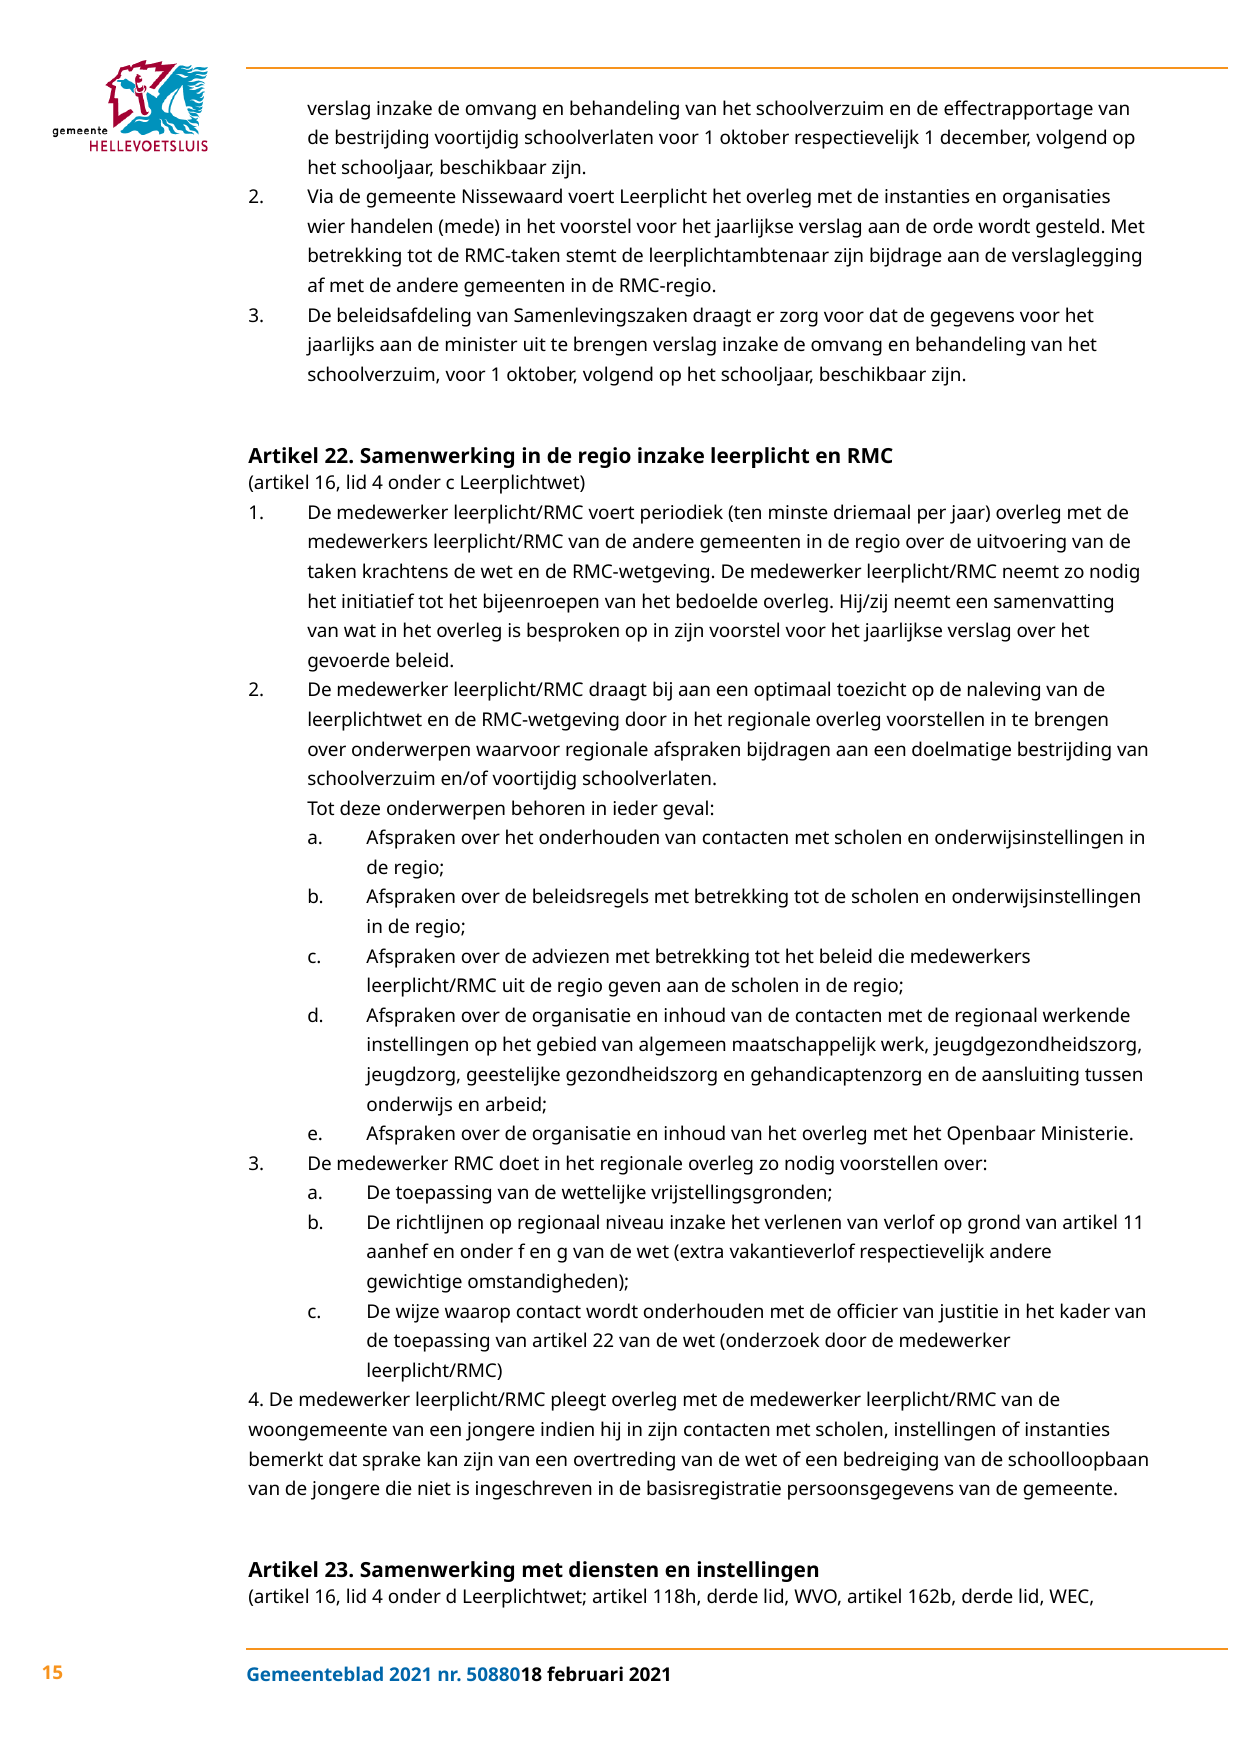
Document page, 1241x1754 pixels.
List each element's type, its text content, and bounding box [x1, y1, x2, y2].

list De medewerker leerplicht/RMC voert periodiek (ten minste driemaal per jaar) overleg met de medewerkers leerplicht/RMC van de andere gemeenten in de regio over de uitvoering van de taken krachtens de wet en de RMC-wetgeving. De medewerker leerplicht/RMC neemt zo nodig het initiatief tot het bijeenroepen van het bedoelde overleg. Hij/zij neemt een samenvatting van wat in het overleg is besproken op in zijn voorstel voor het jaarlijkse verslag over het gevoerde beleid. [248, 499, 1152, 673]
text Artikel 23. Samenwerking met diensten en instellingen [248, 1555, 1152, 1584]
text (artikel 16, lid 4 onder d Leerplichtwet; artikel 118h, derde lid, WVO, artikel 162b, derde lid, WEC, [248, 1584, 1152, 1609]
text Artikel 22. Samenwerking in de regio inzake leerplicht en RMC [248, 441, 1152, 469]
list Tot deze onderwerpen behoren in ieder geval: [248, 795, 1152, 821]
list Via de gemeente Nissewaard voert Leerplicht het overleg met de instanties en organisaties wier handelen (mede) in het voorstel voor het jaarlijkse verslag aan de orde wordt gesteld. Met betrekking tot de RMC-taken stemt de leerplichtambtenaar zijn bijdrage aan de verslaglegging af met de andere gemeenten in de RMC-regio. [248, 183, 1152, 298]
list De wijze waarop contact wordt onderhouden met de officier van justitie in het kader van de toepassing van artikel 22 van de wet (onderzoek door de medewerker leerplicht/RMC) [307, 1298, 1152, 1383]
list verslag inzake de omvang en behandeling van het schoolverzuim en de effectrapportage van de bestrijding voortijdig schoolverlaten voor 1 oktober respectievelijk 1 december, volgend op het schooljaar, beschikbaar zijn. [248, 95, 1152, 180]
list Afspraken over het onderhouden van contacten met scholen en onderwijsinstellingen in de regio; [307, 824, 1152, 880]
list De medewerker leerplicht/RMC draagt bij aan een optimaal toezicht op de naleving van de leerplichtwet en de RMC-wetgeving door in het regionale overleg voorstellen in te brengen over onderwerpen waarvoor regionale afspraken bijdragen aan een doelmatige bestrijding van schoolverzuim en/of voortijdig schoolverlaten. [248, 677, 1152, 791]
picture [41, 47, 231, 172]
list Afspraken over de beleidsregels met betrekking tot de scholen en onderwijsinstellingen in de regio; [307, 884, 1152, 939]
list Afspraken over de organisatie en inhoud van het overleg met het Openbaar Ministerie. [307, 1120, 1152, 1146]
list De toepassing van de wettelijke vrijstellingsgronden; [307, 1179, 1152, 1205]
list De medewerker RMC doet in het regionale overleg zo nodig voorstellen over: [248, 1150, 1152, 1176]
list De richtlijnen op regionaal niveau inzake het verlenen van verlof op grond van artikel 11 aanhef en onder f en g van de wet (extra vakantieverlof respectievelijk andere gewichtige omstandigheden); [307, 1209, 1152, 1294]
list Afspraken over de adviezen met betrekking tot het beleid die medewerkers leerplicht/RMC uit de regio geven aan de scholen in de regio; [307, 943, 1152, 998]
list De beleidsafdeling van Samenlevingszaken draagt er zorg voor dat de gegevens voor het jaarlijks aan de minister uit te brengen verslag inzake de omvang en behandeling van het schoolverzuim, voor 1 oktober, volgend op het schooljaar, beschikbaar zijn. [248, 302, 1152, 387]
text 4. De medewerker leerplicht/RMC pleegt overleg met de medewerker leerplicht/RMC van de woongemeente van een jongere indien hij in zijn contacten met scholen, instellingen of instanties bemerkt dat sprake kan zijn van een overtreding van de wet of een bedreiging van de schoolloopbaan van de jongere die niet is ingeschreven in de basisregistratie persoonsgegevens van de gemeente. [248, 1387, 1152, 1501]
text (artikel 16, lid 4 onder c Leerplichtwet) [248, 469, 1152, 495]
list Afspraken over de organisatie en inhoud van de contacten met de regionaal werkende instellingen op het gebied van algemeen maatschappelijk werk, jeugdgezondheidszorg, jeugdzorg, geestelijke gezondheidszorg en gehandicaptenzorg en de aansluiting tussen onderwijs en arbeid; [307, 1002, 1152, 1116]
